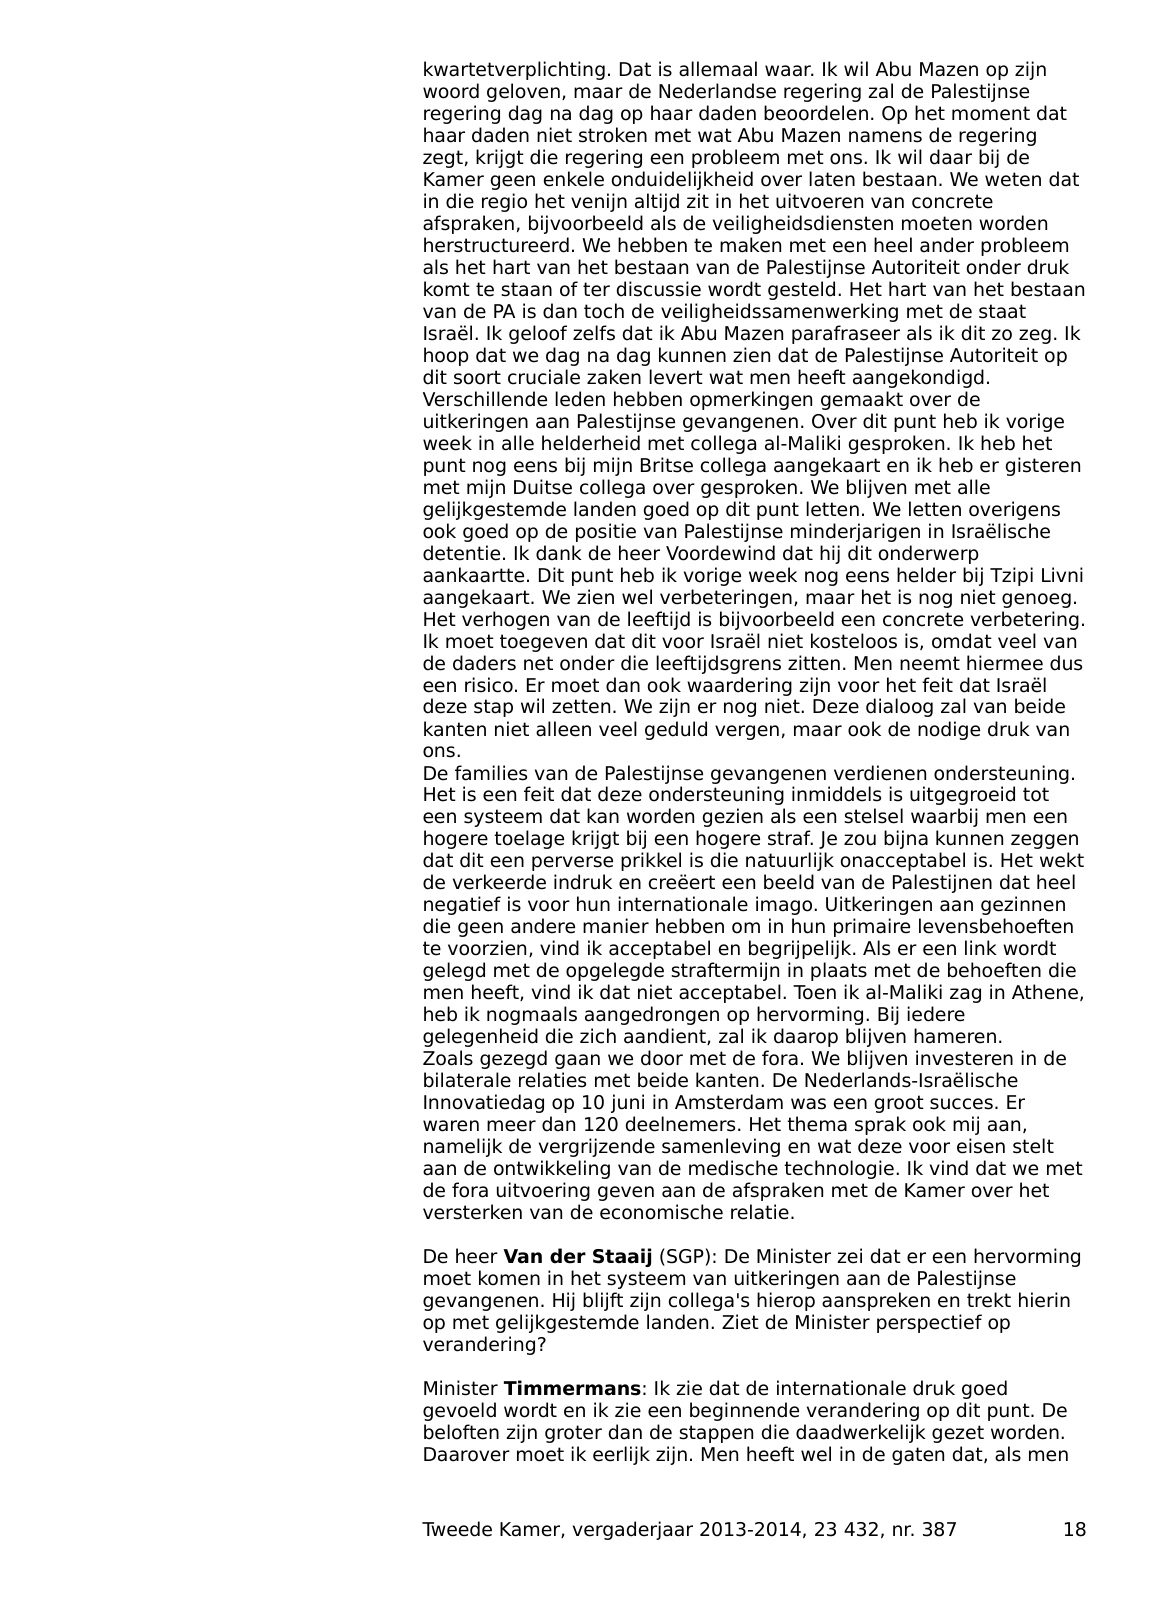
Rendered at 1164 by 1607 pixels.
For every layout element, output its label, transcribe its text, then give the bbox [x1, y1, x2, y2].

text Minister Timmermans: Ik zie dat de internationale druk goed gevoeld wordt en ik zie een beginnende verandering op dit punt. De beloften zijn groter dan de stappen die daadwerkelijk gezet worden. Daarover moet ik eerlijk zijn. Men heeft wel in de gaten dat, als men [422, 1378, 1087, 1466]
text Zoals gezegd gaan we door met de fora. We blijven investeren in de bilaterale relaties met beide kanten. De Nederlands-Israëlische Innovatiedag op 10 juni in Amsterdam was een groot succes. Er waren meer dan 120 deelnemers. Het thema sprak ook mij aan, namelijk de vergrijzende samenleving en wat deze voor eisen stelt aan de ontwikkeling van de medische technologie. Ik vind dat we met de fora uitvoering geven aan de afspraken met de Kamer over het versterken van de economische relatie. [422, 1048, 1087, 1224]
text kwartetverplichting. Dat is allemaal waar. Ik wil Abu Mazen op zijn woord geloven, maar de Nederlandse regering zal de Palestijnse regering dag na dag op haar daden beoordelen. Op het moment dat haar daden niet stroken met wat Abu Mazen namens de regering zegt, krijgt die regering een probleem met ons. Ik wil daar bij de Kamer geen enkele onduidelijkheid over laten bestaan. We weten dat in die regio het venijn altijd zit in het uitvoeren van concrete afspraken, bijvoorbeeld als de veiligheidsdiensten moeten worden herstructureerd. We hebben te maken met een heel ander probleem als het hart van het bestaan van de Palestijnse Autoriteit onder druk komt te staan of ter discussie wordt gesteld. Het hart van het bestaan van de PA is dan toch de veiligheidssamenwerking met de staat Israël. Ik geloof zelfs dat ik Abu Mazen parafraseer als ik dit zo zeg. Ik hoop dat we dag na dag kunnen zien dat de Palestijnse Autoriteit op dit soort cruciale zaken levert wat men heeft aangekondigd. [422, 59, 1087, 389]
text De heer Van der Staaij (SGP): De Minister zei dat er een hervorming moet komen in het systeem van uitkeringen aan de Palestijnse gevangenen. Hij blijft zijn collega's hierop aanspreken en trekt hierin op met gelijkgestemde landen. Ziet de Minister perspectief op verandering? [422, 1246, 1087, 1356]
text De families van de Palestijnse gevangenen verdienen ondersteuning. Het is een feit dat deze ondersteuning inmiddels is uitgegroeid tot een systeem dat kan worden gezien als een stelsel waarbij men een hogere toelage krijgt bij een hogere straf. Je zou bijna kunnen zeggen dat dit een perverse prikkel is die natuurlijk onacceptabel is. Het wekt de verkeerde indruk en creëert een beeld van de Palestijnen dat heel negatief is voor hun internationale imago. Uitkeringen aan gezinnen die geen andere manier hebben om in hun primaire levensbehoeften te voorzien, vind ik acceptabel en begrijpelijk. Als er een link wordt gelegd met de opgelegde straftermijn in plaats met de behoeften die men heeft, vind ik dat niet acceptabel. Toen ik al-Maliki zag in Athene, heb ik nogmaals aangedrongen op hervorming. Bij iedere gelegenheid die zich aandient, zal ik daarop blijven hameren. [422, 762, 1087, 1048]
text Verschillende leden hebben opmerkingen gemaakt over de uitkeringen aan Palestijnse gevangenen. Over dit punt heb ik vorige week in alle helderheid met collega al-Maliki gesproken. Ik heb het punt nog eens bij mijn Britse collega aangekaart en ik heb er gisteren met mijn Duitse collega over gesproken. We blijven met alle gelijkgestemde landen goed op dit punt letten. We letten overigens ook goed op de positie van Palestijnse minderjarigen in Israëlische detentie. Ik dank de heer Voordewind dat hij dit onderwerp aankaartte. Dit punt heb ik vorige week nog eens helder bij Tzipi Livni aangekaart. We zien wel verbeteringen, maar het is nog niet genoeg. Het verhogen van de leeftijd is bijvoorbeeld een concrete verbetering. Ik moet toegeven dat dit voor Israël niet kosteloos is, omdat veel van de daders net onder die leeftijdsgrens zitten. Men neemt hiermee dus een risico. Er moet dan ook waardering zijn voor het feit dat Israël deze stap wil zetten. We zijn er nog niet. Deze dialoog zal van beide kanten niet alleen veel geduld vergen, maar ook de nodige druk van ons. [422, 389, 1087, 762]
